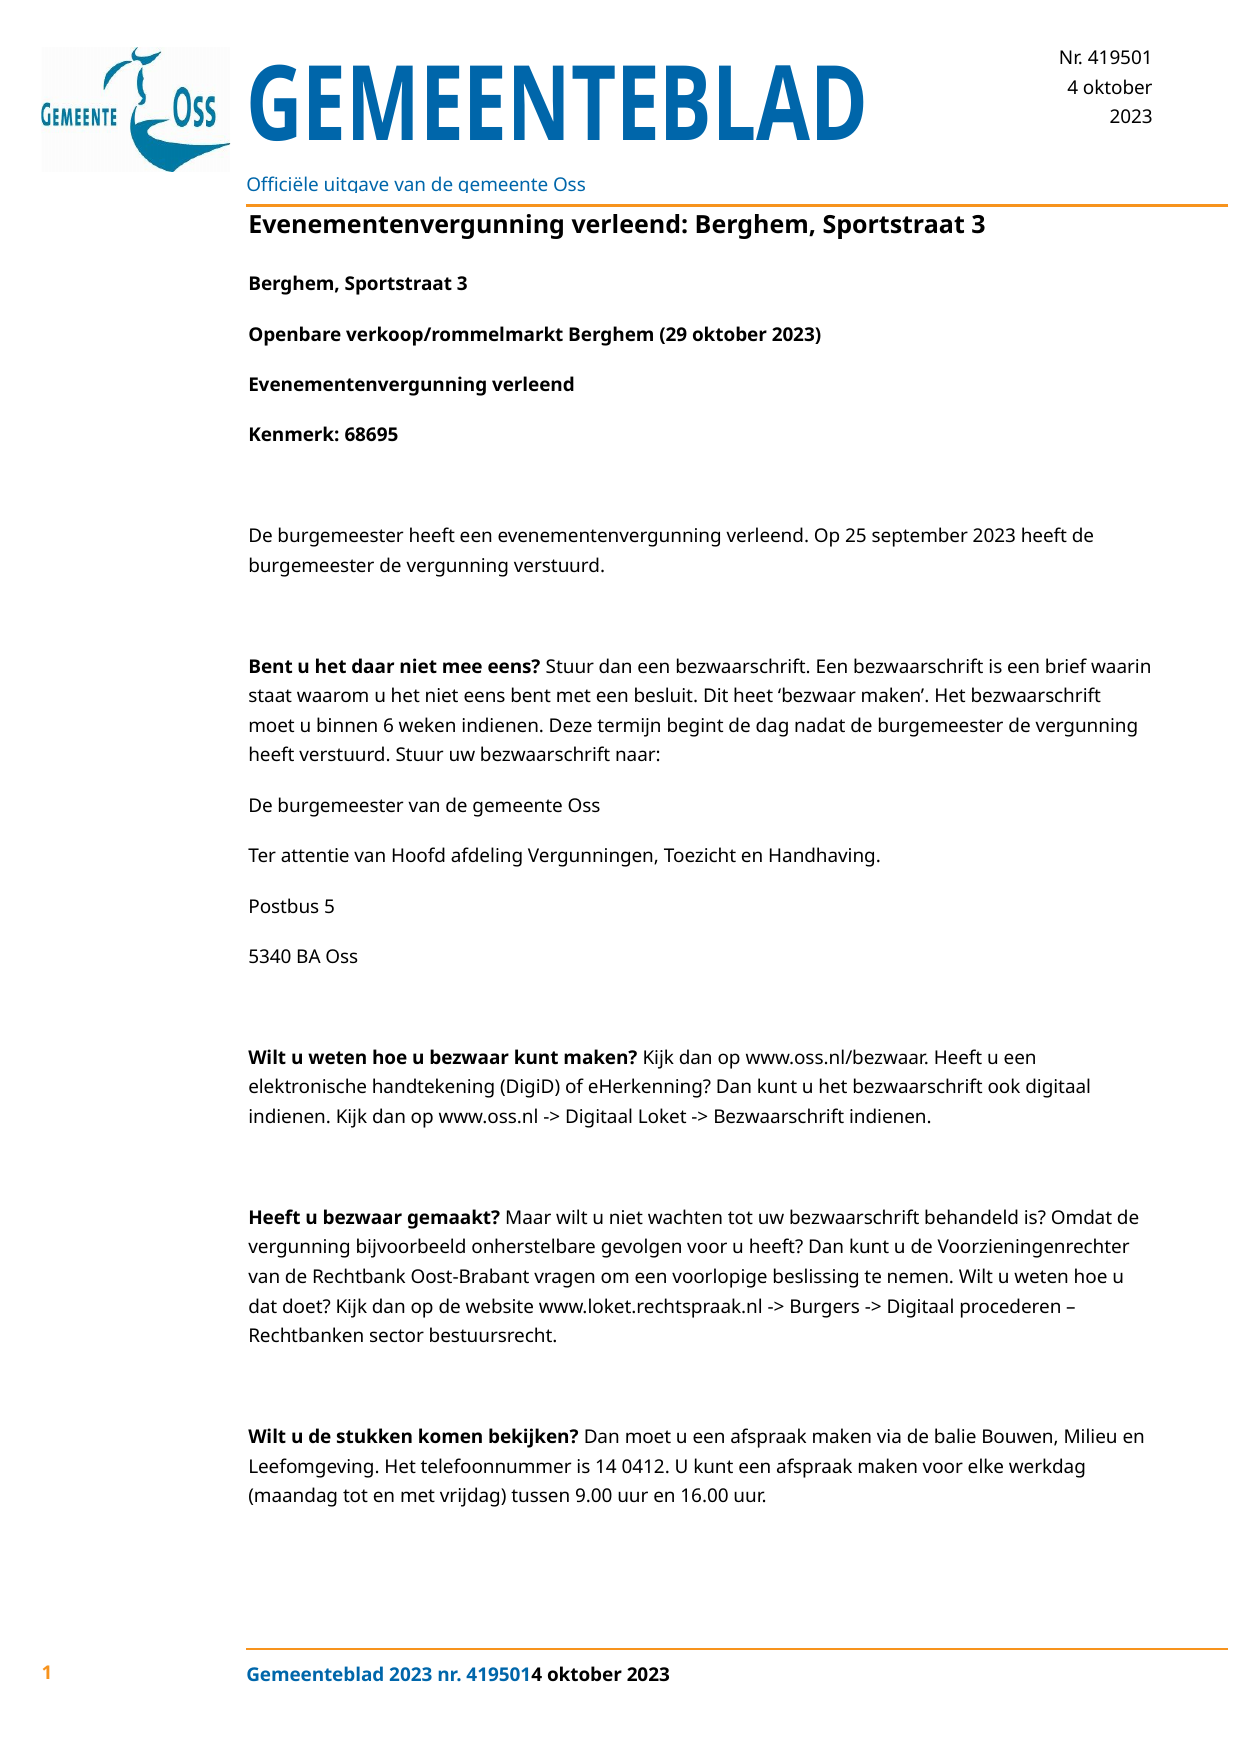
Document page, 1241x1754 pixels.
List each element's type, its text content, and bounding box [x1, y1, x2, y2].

text Bent u het daar niet mee eens? Stuur dan een bezwaarschrift. Een bezwaarschrift is een brief waarin staat waarom u het niet eens bent met een besluit. Dit heet ‘bezwaar maken’. Het bezwaarschrift moet u binnen 6 weken indienen. Deze termijn begint de dag nadat de burgemeester de vergunning heeft verstuurd. Stuur uw bezwaarschrift naar: [248, 653, 1152, 767]
text Evenementenvergunning verleend: Berghem, Sportstraat 3 [248, 207, 1152, 241]
text Berghem, Sportstraat 3 [248, 270, 1152, 296]
text Postbus 5 [248, 893, 1152, 918]
text De burgemeester heeft een evenementenvergunning verleend. Op 25 september 2023 heeft de burgemeester de vergunning verstuurd. [248, 522, 1152, 578]
text 5340 BA Oss [248, 943, 1152, 969]
text Wilt u weten hoe u bezwaar kunt maken? Kijk dan op www.oss.nl/bezwaar. Heeft u een elektronische handtekening (DigiD) of eHerkenning? Dan kunt u het bezwaarschrift ook digitaal indienen. Kijk dan op www.oss.nl -> Digitaal Loket -> Bezwaarschrift indienen. [248, 1044, 1152, 1129]
text Evenementenvergunning verleend [248, 371, 1152, 397]
text Kenmerk: 68695 [248, 422, 1152, 447]
text Heeft u bezwaar gemaakt? Maar wilt u niet wachten tot uw bezwaarschrift behandeld is? Omdat de vergunning bijvoorbeeld onherstelbare gevolgen voor u heeft? Dan kunt u de Voorzieningenrechter van de Rechtbank Oost-Brabant vragen om een voorlopige beslissing te nemen. Wilt u weten hoe u dat doet? Kijk dan op de website www.loket.rechtspraak.nl -> Burgers -> Digitaal procederen – Rechtbanken sector bestuursrecht. [248, 1204, 1152, 1348]
text Ter attentie van Hoofd afdeling Vergunningen, Toezicht en Handhaving. [248, 842, 1152, 868]
text Openbare verkoop/rommelmarkt Berghem (29 oktober 2023) [248, 321, 1152, 346]
text De burgemeester van de gemeente Oss [248, 792, 1152, 818]
text Wilt u de stukken komen bekijken? Dan moet u een afspraak maken via de balie Bouwen, Milieu en Leefomgeving. Het telefoonnummer is 14 0412. U kunt een afspraak maken voor elke werkdag (maandag tot en met vrijdag) tussen 9.00 uur en 16.00 uur. [248, 1423, 1152, 1508]
picture [41, 47, 231, 172]
